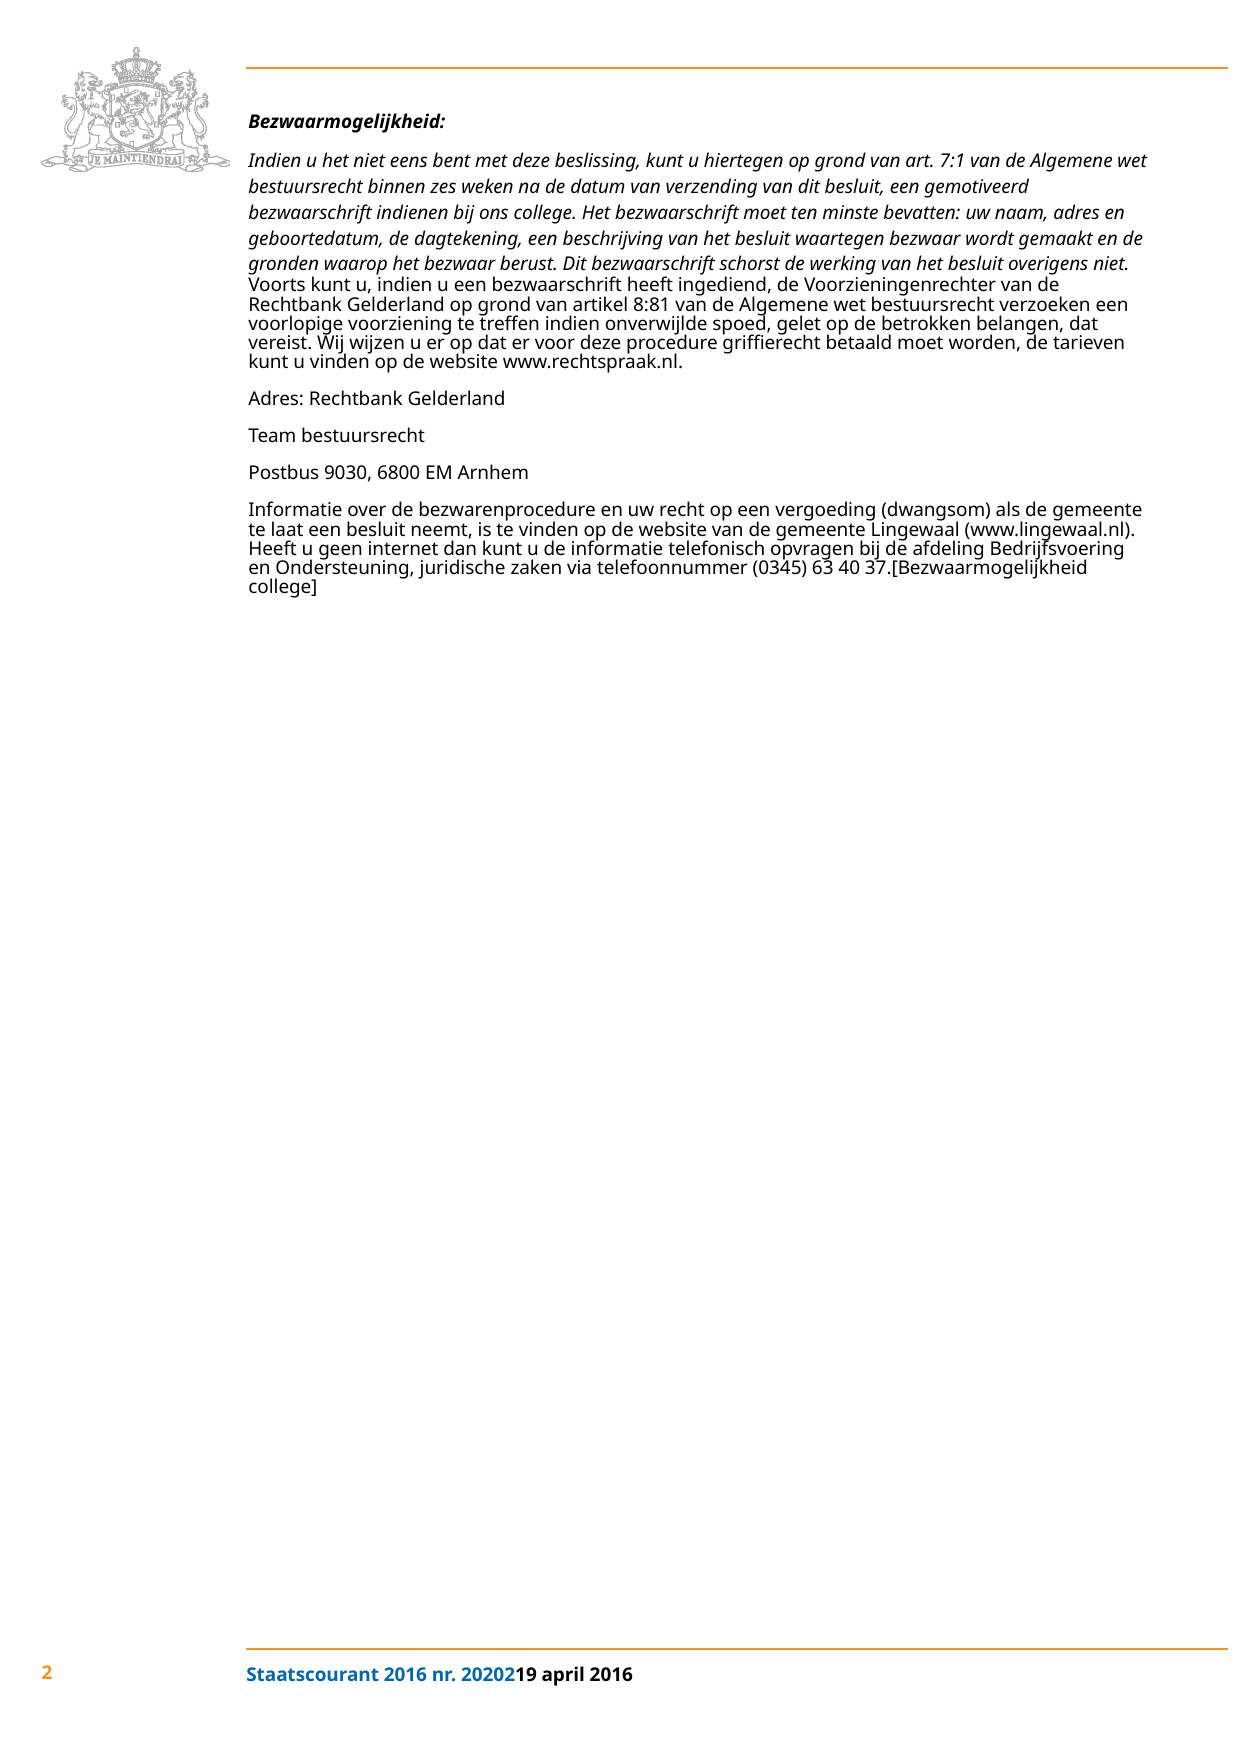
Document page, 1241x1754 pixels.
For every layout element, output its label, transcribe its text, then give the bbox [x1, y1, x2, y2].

picture [41, 47, 231, 172]
text Team bestuursrecht [248, 427, 1152, 447]
text Adres: Rechtbank Gelderland [248, 390, 1152, 410]
text Postbus 9030, 6800 EM Arnhem [248, 464, 1152, 484]
text Informatie over de bezwarenprocedure en uw recht op een vergoeding (dwangsom) als de gemeente te laat een besluit neemt, is te vinden op de website van de gemeente Lingewaal (www.lingewaal.nl). Heeft u geen internet dan kunt u de informatie telefonisch opvragen bij de afdeling Bedrijfsvoering en Ondersteuning, juridische zaken via telefoonnummer (0345) 63 40 37.[Bezwaarmogelijkheid college] [248, 501, 1152, 598]
text Indien u het niet eens bent met deze beslissing, kunt u hiertegen op grond van art. 7:1 van de Algemene wet bestuursrecht binnen zes weken na de datum van verzending van dit besluit, een gemotiveerd bezwaarschrift indienen bij ons college. Het bezwaarschrift moet ten minste bevatten: uw naam, adres en geboortedatum, de dagtekening, een beschrijving van het besluit waartegen bezwaar wordt gemaakt en de gronden waarop het bezwaar berust. Dit bezwaarschrift schorst de werking van het besluit overigens niet. [248, 148, 1152, 276]
text Voorts kunt u, indien u een bezwaarschrift heeft ingediend, de Voorzieningenrechter van de Rechtbank Gelderland op grond van artikel 8:81 van de Algemene wet bestuursrecht verzoeken een voorlopige voorziening te treffen indien onverwijlde spoed, gelet op de betrokken belangen, dat vereist. Wij wijzen u er op dat er voor deze procedure griffierecht betaald moet worden, de tarieven kunt u vinden op de website www.rechtspraak.nl. [248, 276, 1152, 373]
text Bezwaarmogelijkheid: [248, 108, 1152, 134]
